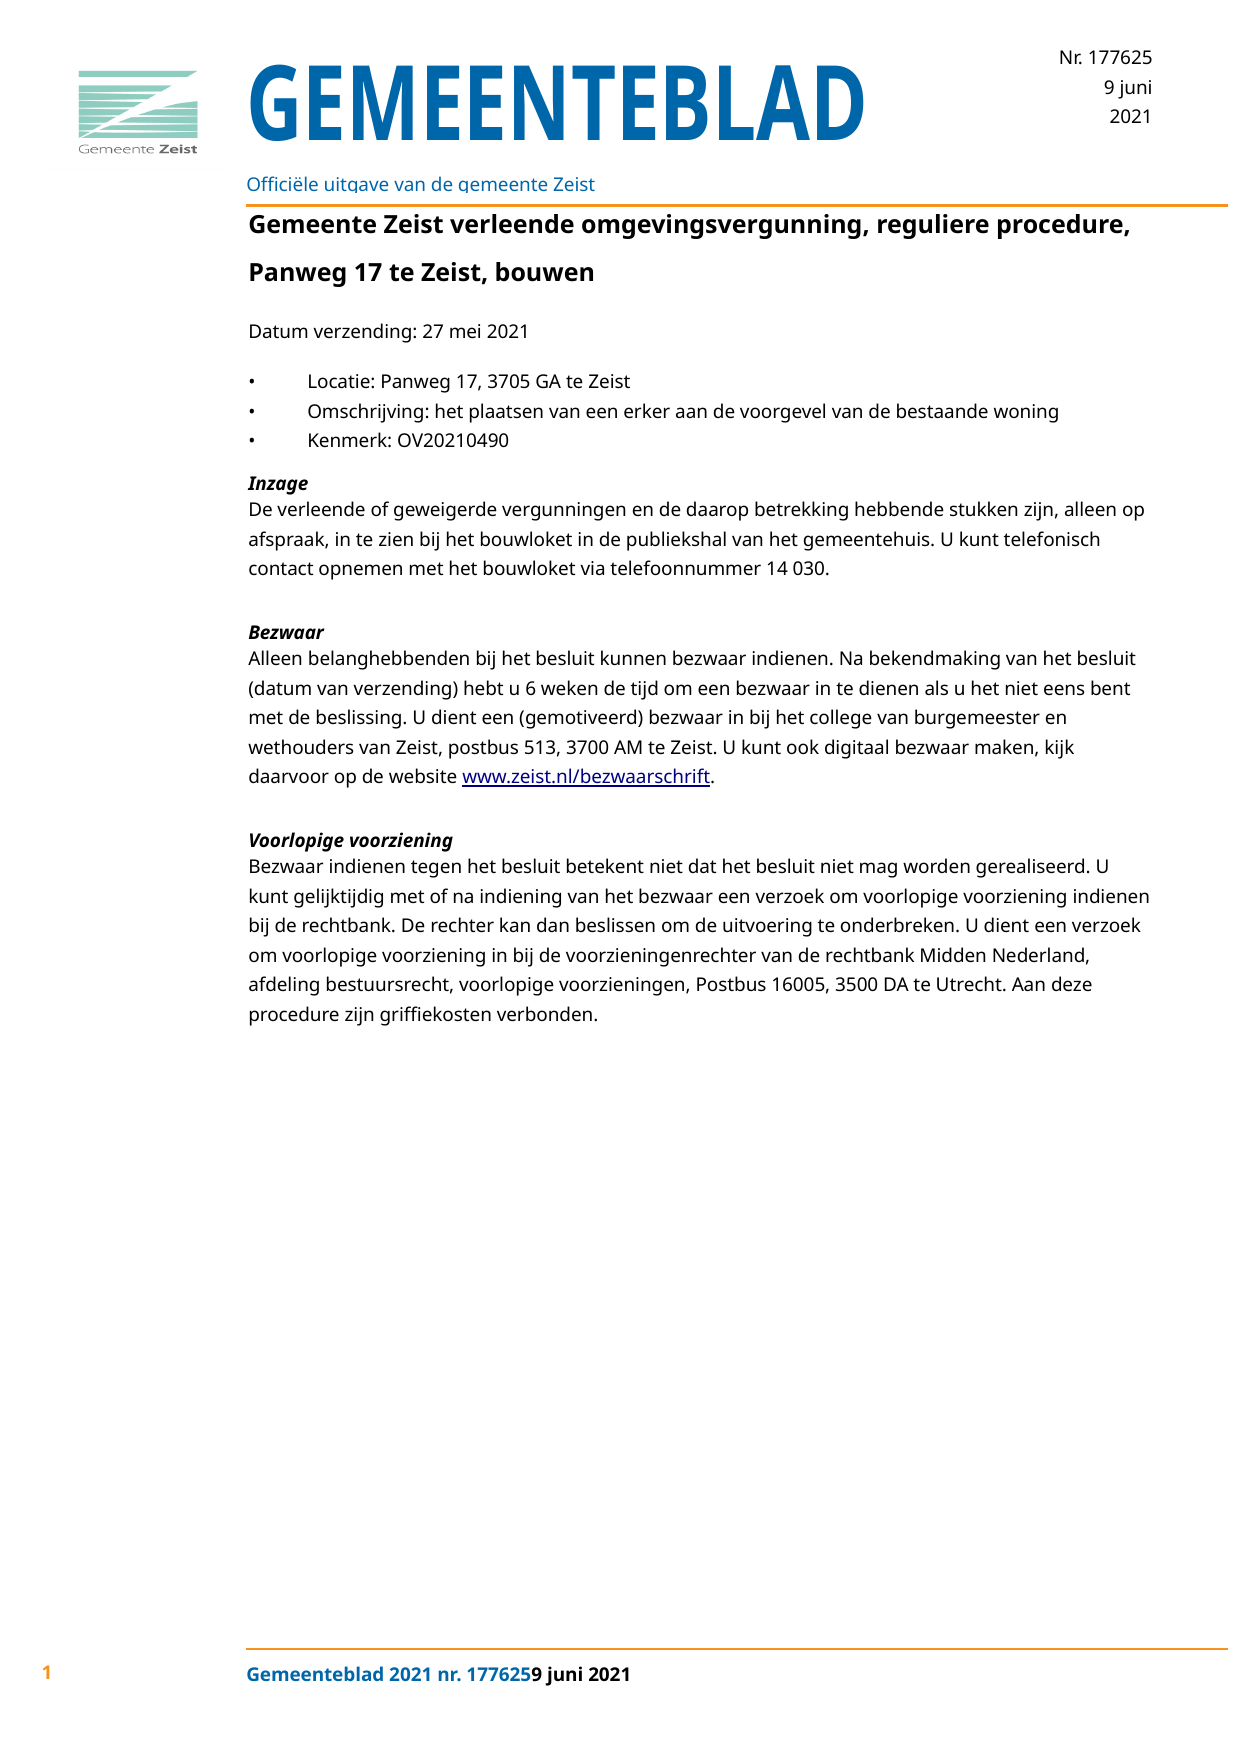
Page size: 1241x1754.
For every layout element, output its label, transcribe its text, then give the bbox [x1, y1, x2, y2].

text Alleen belanghebbenden bij het besluit kunnen bezwaar indienen. Na bekendmaking van het besluit (datum van verzending) hebt u 6 weken de tijd om een bezwaar in te dienen als u het niet eens bent met de beslissing. U dient een (gemotiveerd) bezwaar in bij het college van burgemeester en wethouders van Zeist, postbus 513, 3700 AM te Zeist. U kunt ook digitaal bezwaar maken, kijk daarvoor op de website www.zeist.nl/bezwaarschrift. [248, 645, 1152, 789]
text Inzage [248, 471, 1152, 496]
list Omschrijving: het plaatsen van een erker aan de voorgevel van de bestaande woning [248, 398, 1152, 424]
text Voorlopige voorziening [248, 827, 1152, 853]
list Locatie: Panweg 17, 3705 GA te Zeist [248, 368, 1152, 394]
text Bezwaar [248, 619, 1152, 645]
text Gemeente Zeist verleende omgevingsvergunning, reguliere procedure, Panweg 17 te Zeist, bouwen [248, 207, 1152, 288]
picture [41, 47, 231, 172]
text Bezwaar indienen tegen het besluit betekent niet dat het besluit niet mag worden gerealiseerd. U kunt gelijktijdig met of na indiening van het bezwaar een verzoek om voorlopige voorziening indienen bij de rechtbank. De rechter kan dan beslissen om de uitvoering te onderbreken. U dient een verzoek om voorlopige voorziening in bij de voorzieningenrechter van de rechtbank Midden Nederland, afdeling bestuursrecht, voorlopige voorzieningen, Postbus 16005, 3500 DA te Utrecht. Aan deze procedure zijn griffiekosten verbonden. [248, 853, 1152, 1027]
list Kenmerk: OV20210490 [248, 427, 1152, 453]
text De verleende of geweigerde vergunningen en de daarop betrekking hebbende stukken zijn, alleen op afspraak, in te zien bij het bouwloket in de publiekshal van het gemeentehuis. U kunt telefonisch contact opnemen met het bouwloket via telefoonnummer 14 030. [248, 496, 1152, 581]
text Datum verzending: 27 mei 2021 [248, 318, 1152, 344]
